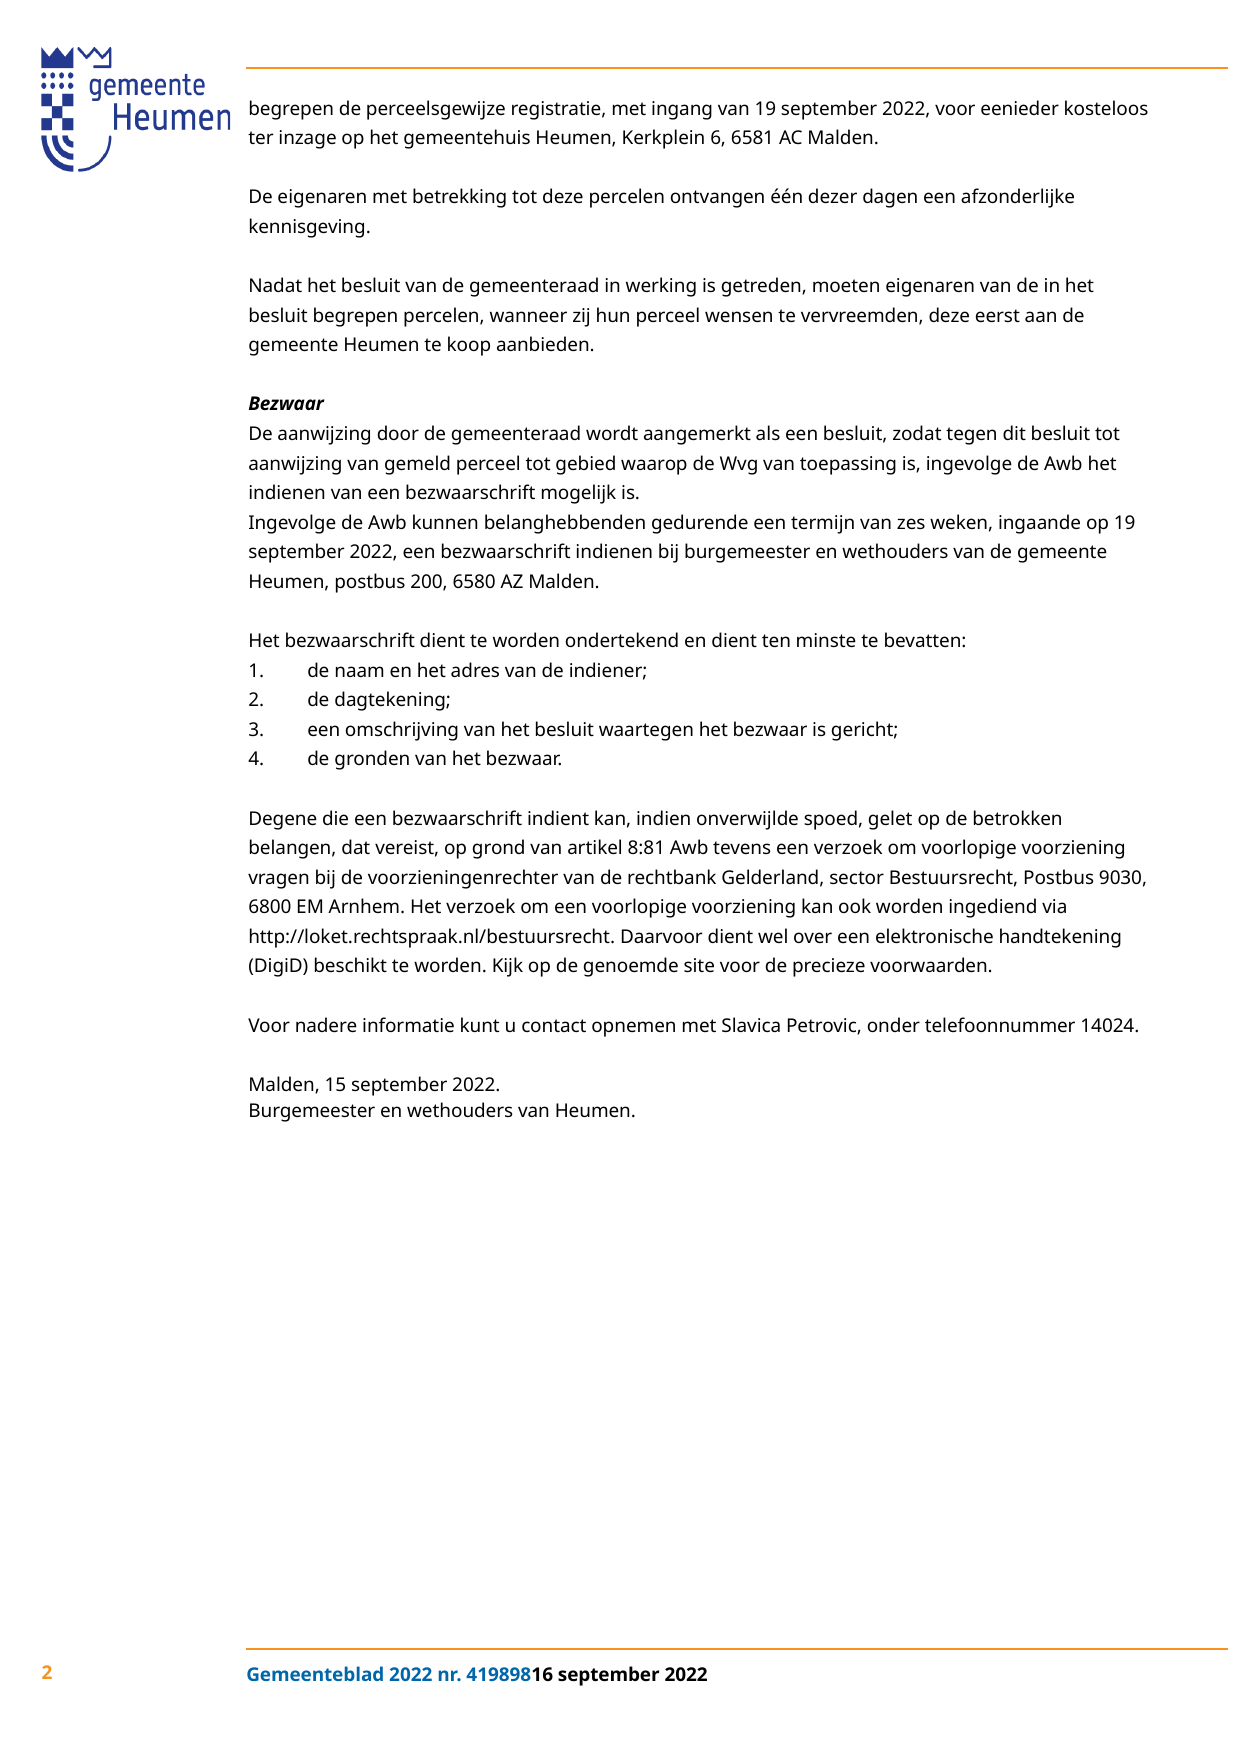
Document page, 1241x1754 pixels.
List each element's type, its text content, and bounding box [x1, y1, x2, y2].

text Nadat het besluit van de gemeenteraad in werking is getreden, moeten eigenaren van de in het besluit begrepen percelen, wanneer zij hun perceel wensen te vervreemden, deze eerst aan de gemeente Heumen te koop aanbieden. [248, 272, 1152, 357]
list de naam en het adres van de indiener; [248, 657, 1152, 683]
list een omschrijving van het besluit waartegen het bezwaar is gericht; [248, 716, 1152, 742]
text Bezwaar [248, 391, 1152, 416]
picture [41, 47, 231, 172]
text Voor nadere informatie kunt u contact opnemen met Slavica Petrovic, onder telefoonnummer 14024. [248, 1012, 1152, 1038]
text Ingevolge de Awb kunnen belanghebbenden gedurende een termijn van zes weken, ingaande op 19 september 2022, een bezwaarschrift indienen bij burgemeester en wethouders van de gemeente Heumen, postbus 200, 6580 AZ Malden. [248, 509, 1152, 594]
list de gronden van het bezwaar. [248, 746, 1152, 771]
text Degene die een bezwaarschrift indient kan, indien onverwijlde spoed, gelet op de betrokken belangen, dat vereist, op grond van artikel 8:81 Awb tevens een verzoek om voorlopige voorziening vragen bij de voorzieningenrechter van de rechtbank Gelderland, sector Bestuursrecht, Postbus 9030, 6800 EM Arnhem. Het verzoek om een voorlopige voorziening kan ook worden ingediend via http://loket.rechtspraak.nl/bestuursrecht. Daarvoor dient wel over een elektronische handtekening (DigiD) beschikt te worden. Kijk op de genoemde site voor de precieze voorwaarden. [248, 805, 1152, 978]
text begrepen de perceelsgewijze registratie, met ingang van 19 september 2022, voor eenieder kosteloos ter inzage op het gemeentehuis Heumen, Kerkplein 6, 6581 AC Malden. [248, 95, 1152, 150]
text De eigenaren met betrekking tot deze percelen ontvangen één dezer dagen een afzonderlijke kennisgeving. [248, 183, 1152, 239]
text Malden, 15 september 2022. [248, 1071, 1152, 1097]
text Burgemeester en wethouders van Heumen. [248, 1097, 1152, 1122]
text De aanwijzing door de gemeenteraad wordt aangemerkt als een besluit, zodat tegen dit besluit tot aanwijzing van gemeld perceel tot gebied waarop de Wvg van toepassing is, ingevolge de Awb het indienen van een bezwaarschrift mogelijk is. [248, 420, 1152, 505]
text Het bezwaarschrift dient te worden ondertekend en dient ten minste te bevatten: [248, 627, 1152, 653]
list de dagtekening; [248, 686, 1152, 712]
